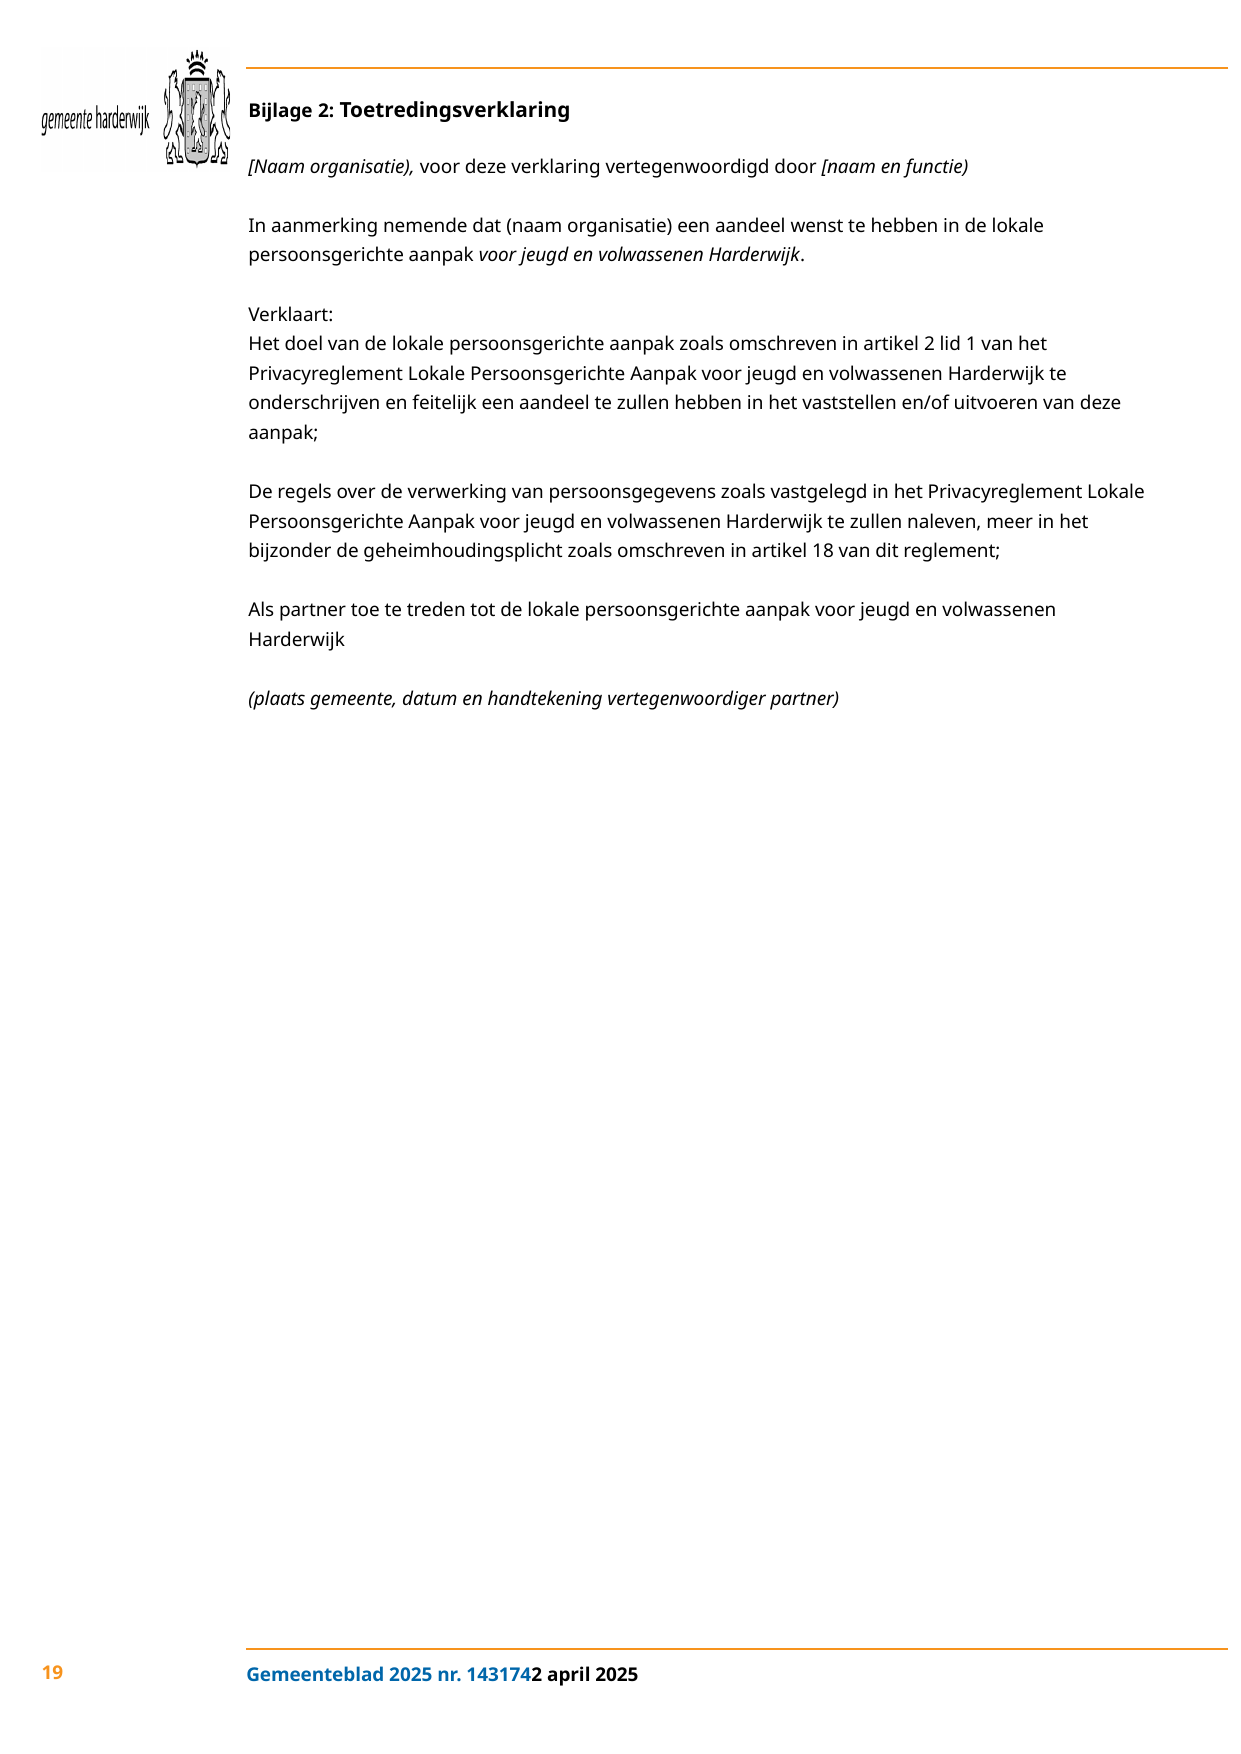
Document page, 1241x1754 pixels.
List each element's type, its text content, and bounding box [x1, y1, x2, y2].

text (plaats gemeente, datum en handtekening vertegenwoordiger partner) [248, 685, 1152, 711]
text De regels over de verwerking van persoonsgegevens zoals vastgelegd in het Privacyreglement Lokale Persoonsgerichte Aanpak voor jeugd en volwassenen Harderwijk te zullen naleven, meer in het bijzonder de geheimhoudingsplicht zoals omschreven in artikel 18 van dit reglement; [248, 478, 1152, 563]
text In aanmerking nemende dat (naam organisatie) een aandeel wenst te hebben in de lokale persoonsgerichte aanpak voor jeugd en volwassenen Harderwijk. [248, 212, 1152, 267]
picture [41, 47, 231, 172]
text Als partner toe te treden tot de lokale persoonsgerichte aanpak voor jeugd en volwassenen Harderwijk [248, 597, 1152, 652]
text Het doel van de lokale persoonsgerichte aanpak zoals omschreven in artikel 2 lid 1 van het Privacyreglement Lokale Persoonsgerichte Aanpak voor jeugd en volwassenen Harderwijk te onderschrijven en feitelijk een aandeel te zullen hebben in het vaststellen en/of uitvoeren van deze aanpak; [248, 330, 1152, 445]
text Verklaart: [248, 301, 1152, 327]
text Bijlage 2: Toetredingsverklaring [248, 95, 1152, 123]
text [Naam organisatie), voor deze verklaring vertegenwoordigd door [naam en functie) [248, 153, 1152, 179]
